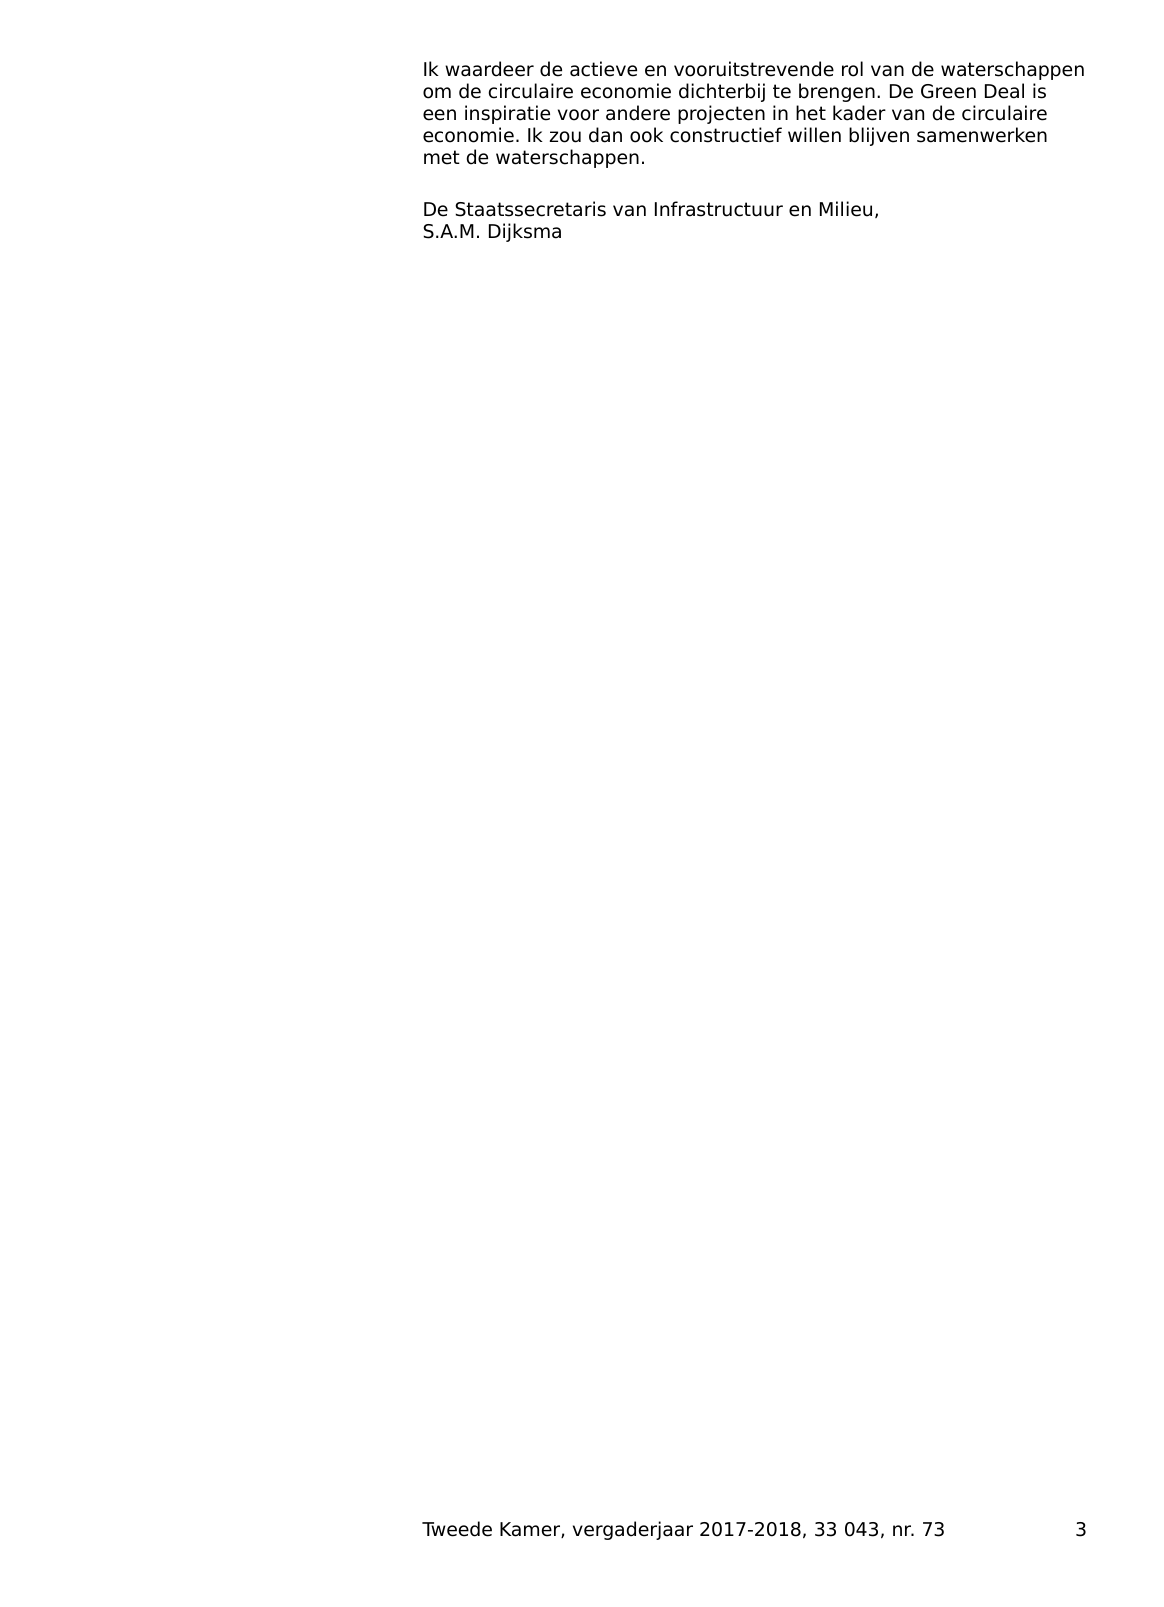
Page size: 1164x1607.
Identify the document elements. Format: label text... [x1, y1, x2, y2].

text De Staatssecretaris van Infrastructuur en Milieu, S.A.M. Dijksma [422, 199, 1087, 243]
text Ik waardeer de actieve en vooruitstrevende rol van de waterschappen om de circulaire economie dichterbij te brengen. De Green Deal is een inspiratie voor andere projecten in het kader van de circulaire economie. Ik zou dan ook constructief willen blijven samenwerken met de waterschappen. [422, 59, 1087, 169]
